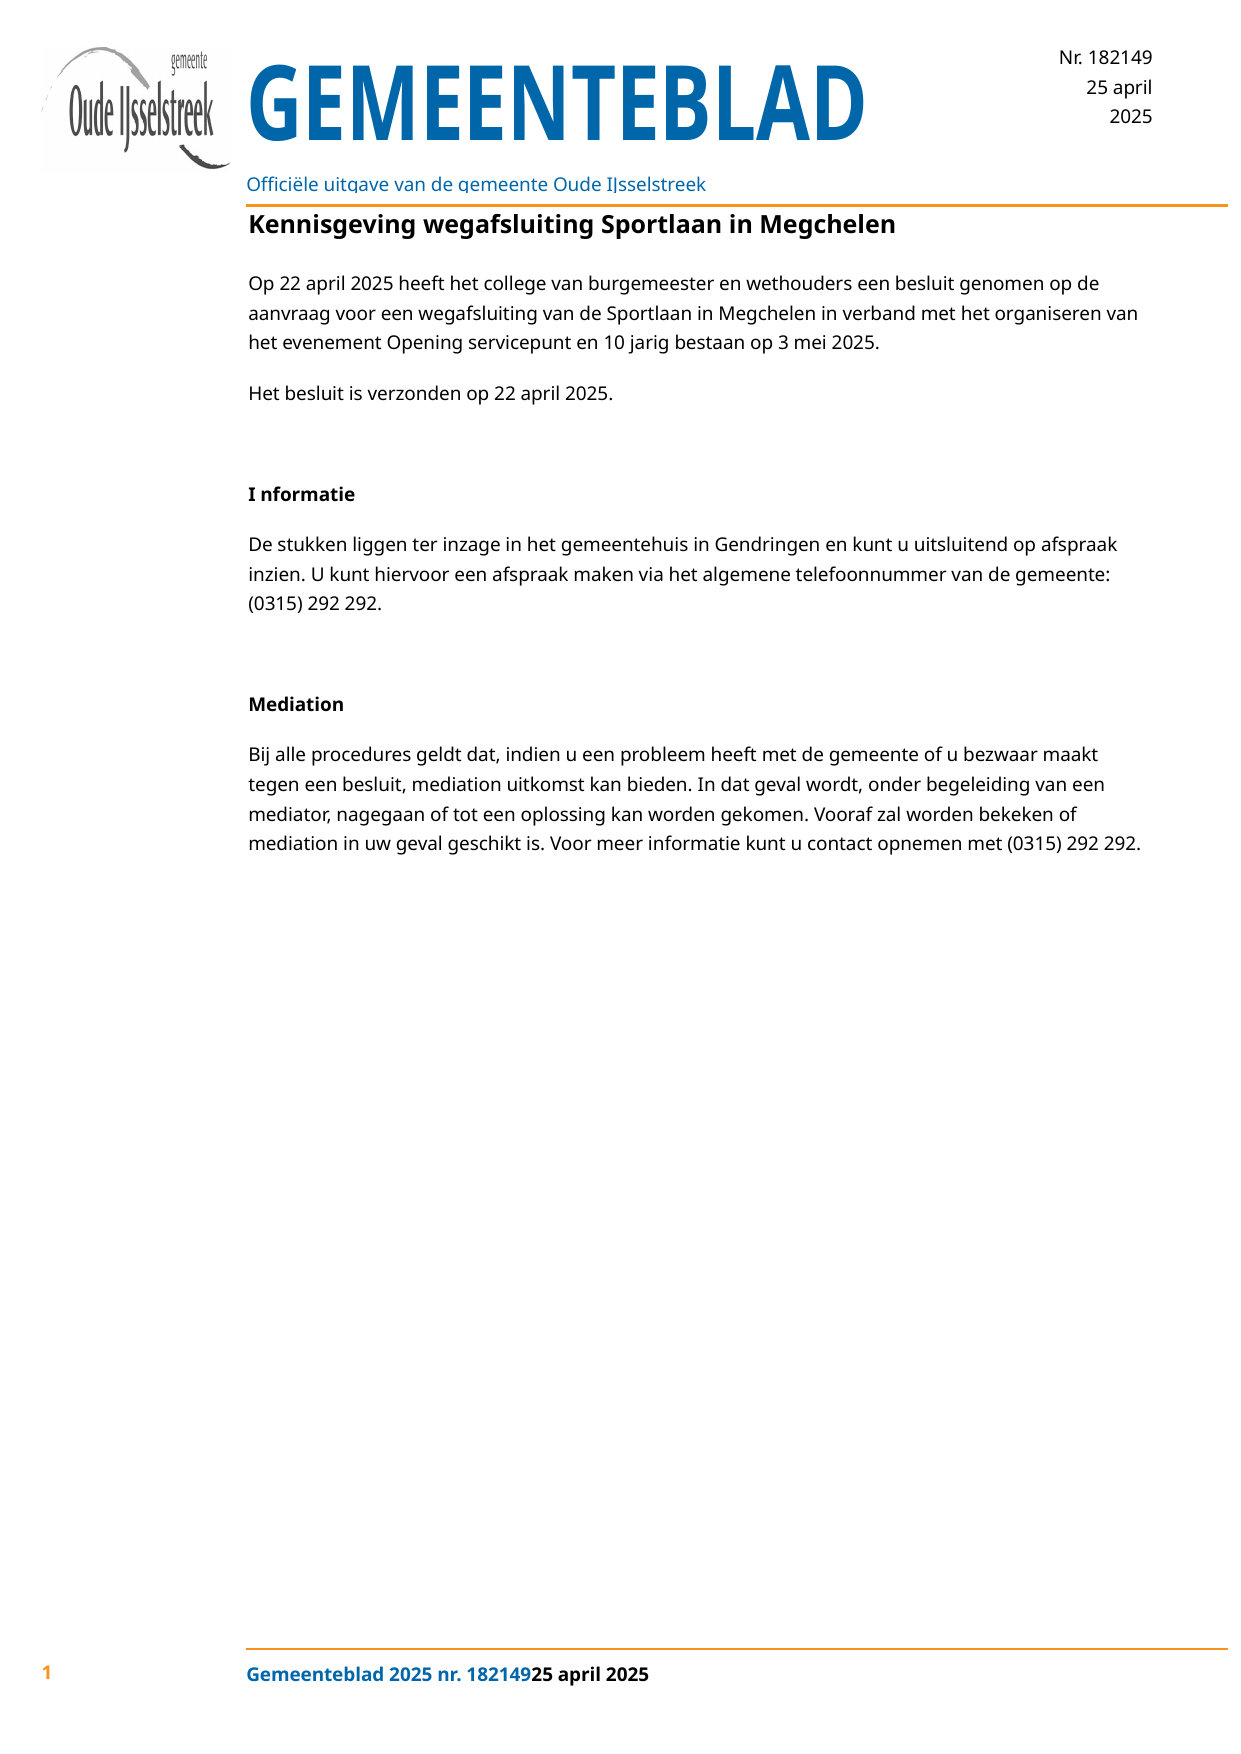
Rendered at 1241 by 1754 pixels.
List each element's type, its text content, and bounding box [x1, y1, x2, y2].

text Op 22 april 2025 heeft het college van burgemeester en wethouders een besluit genomen op de aanvraag voor een wegafsluiting van de Sportlaan in Megchelen in verband met het organiseren van het evenement Opening servicepunt en 10 jarig bestaan op 3 mei 2025. [248, 270, 1152, 355]
text Kennisgeving wegafsluiting Sportlaan in Megchelen [248, 207, 1152, 241]
text I nformatie [248, 481, 1152, 506]
text De stukken liggen ter inzage in het gemeentehuis in Gendringen en kunt u uitsluitend op afspraak inzien. U kunt hiervoor een afspraak maken via het algemene telefoonnummer van de gemeente: (0315) 292 292. [248, 531, 1152, 616]
text Het besluit is verzonden op 22 april 2025. [248, 380, 1152, 406]
text Bij alle procedures geldt dat, indien u een probleem heeft met de gemeente of u bezwaar maakt tegen een besluit, mediation uitkomst kan bieden. In dat geval wordt, onder begeleiding van een mediator, nagegaan of tot een oplossing kan worden gekomen. Vooraf zal worden bekeken of mediation in uw geval geschikt is. Voor meer informatie kunt u contact opnemen met (0315) 292 292. [248, 742, 1152, 856]
picture [41, 47, 231, 172]
text Mediation [248, 691, 1152, 717]
